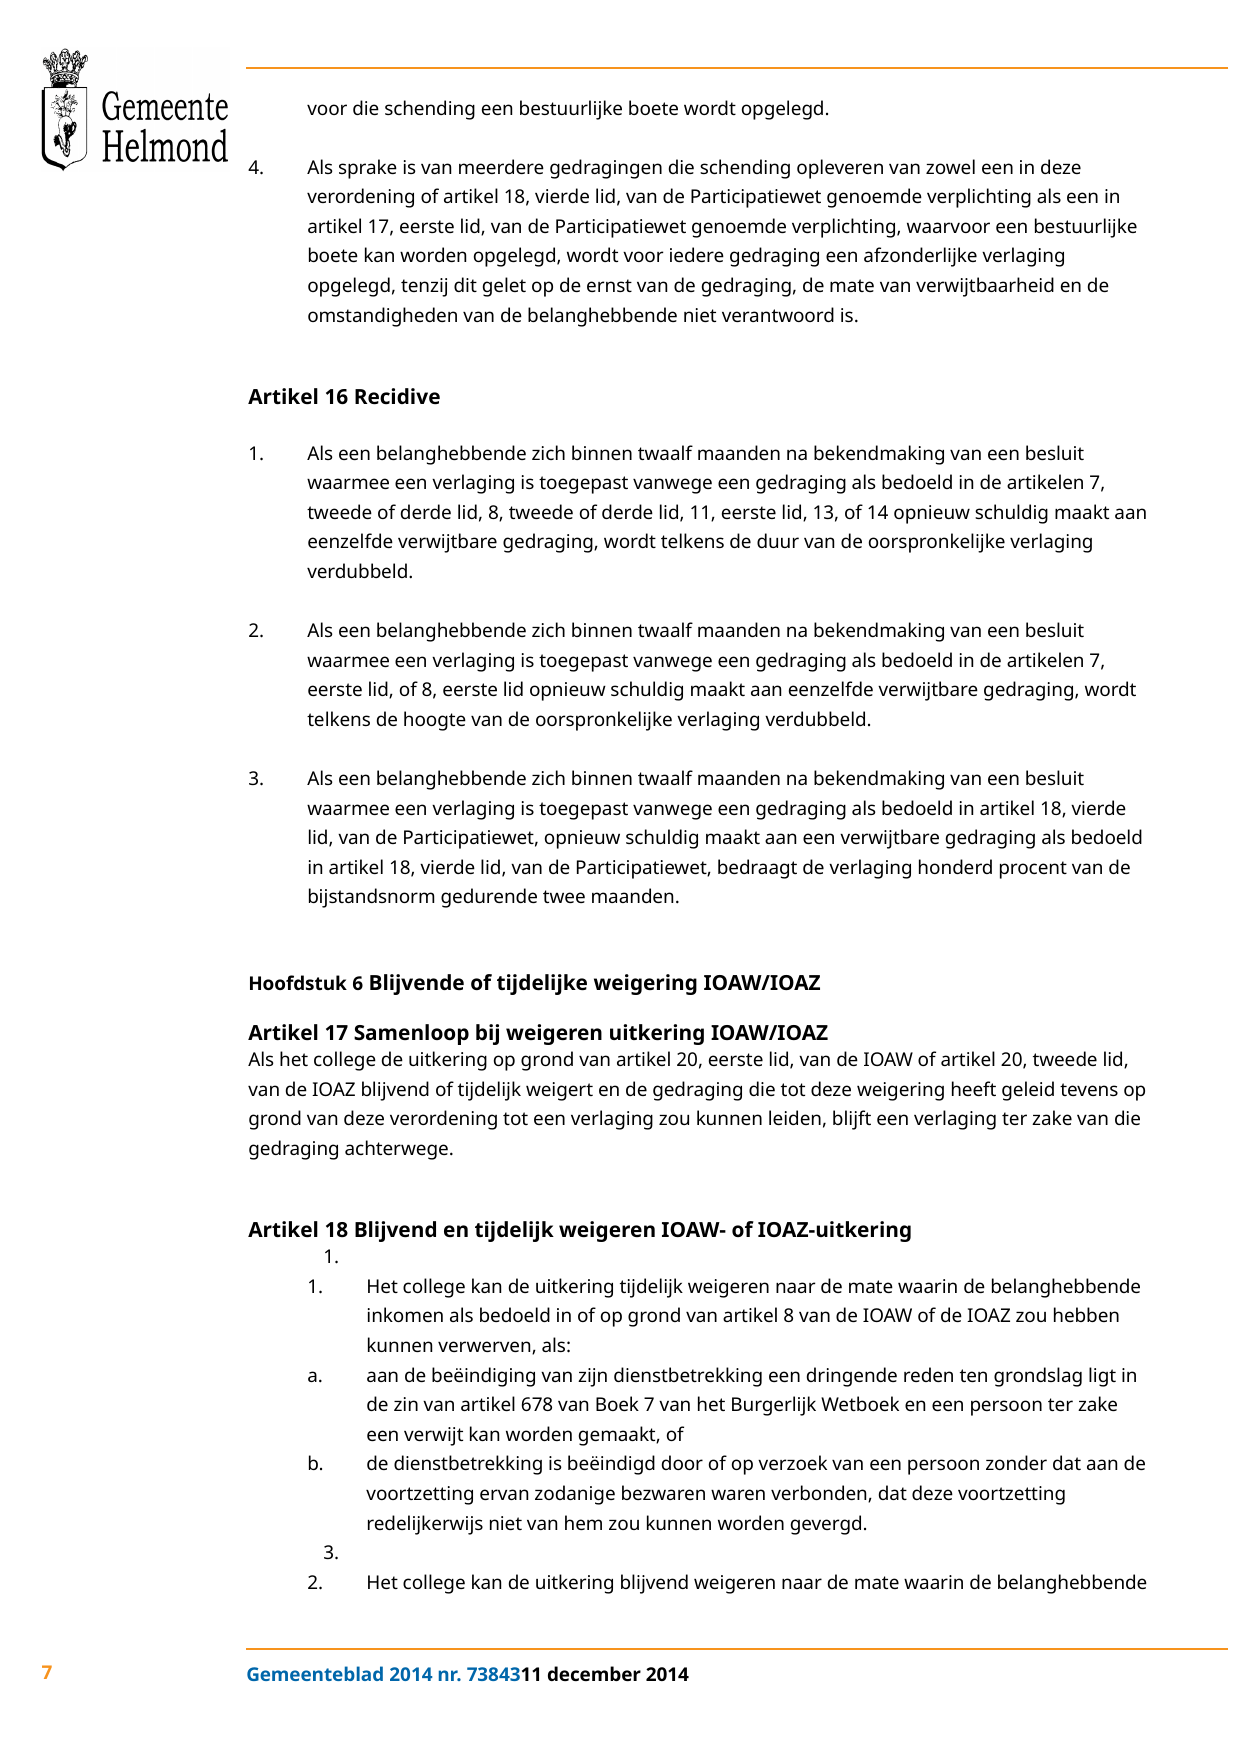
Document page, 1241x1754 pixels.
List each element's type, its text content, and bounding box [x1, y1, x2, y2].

list aan de beëindiging van zijn dienstbetrekking een dringende reden ten grondslag ligt in de zin van artikel 678 van Boek 7 van het Burgerlijk Wetboek en een persoon ter zake een verwijt kan worden gemaakt, of [307, 1362, 1152, 1447]
text Artikel 16 Recidive [248, 382, 1152, 410]
list Het college kan de uitkering tijdelijk weigeren naar de mate waarin de belanghebbende inkomen als bedoeld in of op grond van artikel 8 van de IOAW of de IOAZ zou hebben kunnen verwerven, als: [307, 1273, 1152, 1358]
text Artikel 18 Blijvend en tijdelijk weigeren IOAW- of IOAZ-uitkering [248, 1215, 1152, 1243]
list Als sprake is van meerdere gedragingen die schending opleveren van zowel een in deze verordening of artikel 18, vierde lid, van de Participatiewet genoemde verplichting als een in artikel 17, eerste lid, van de Participatiewet genoemde verplichting, waarvoor een bestuurlijke boete kan worden opgelegd, wordt voor iedere gedraging een afzonderlijke verlaging opgelegd, tenzij dit gelet op de ernst van de gedraging, de mate van verwijtbaarheid en de omstandigheden van de belanghebbende niet verantwoord is. [248, 154, 1152, 328]
list Als een belanghebbende zich binnen twaalf maanden na bekendmaking van een besluit waarmee een verlaging is toegepast vanwege een gedraging als bedoeld in de artikelen 7, eerste lid, of 8, eerste lid opnieuw schuldig maakt aan eenzelfde verwijtbare gedraging, wordt telkens de hoogte van de oorspronkelijke verlaging verdubbeld. [248, 617, 1152, 732]
list Als een belanghebbende zich binnen twaalf maanden na bekendmaking van een besluit waarmee een verlaging is toegepast vanwege een gedraging als bedoeld in artikel 18, vierde lid, van de Participatiewet, opnieuw schuldig maakt aan een verwijtbare gedraging als bedoeld in artikel 18, vierde lid, van de Participatiewet, bedraagt de verlaging honderd procent van de bijstandsnorm gedurende twee maanden. [248, 765, 1152, 909]
text Hoofdstuk 6 Blijvende of tijdelijke weigering IOAW/IOAZ [248, 968, 1152, 997]
text Als het college de uitkering op grond van artikel 20, eerste lid, van de IOAW of artikel 20, tweede lid, van de IOAZ blijvend of tijdelijk weigert en de gedraging die tot deze weigering heeft geleid tevens op grond van deze verordening tot een verlaging zou kunnen leiden, blijft een verlaging ter zake van die gedraging achterwege. [248, 1046, 1152, 1161]
list Het college kan de uitkering blijvend weigeren naar de mate waarin de belanghebbende [307, 1569, 1152, 1594]
list de dienstbetrekking is beëindigd door of op verzoek van een persoon zonder dat aan de voortzetting ervan zodanige bezwaren waren verbonden, dat deze voortzetting redelijkerwijs niet van hem zou kunnen worden gevergd. [307, 1451, 1152, 1535]
picture [41, 47, 231, 172]
list voor die schending een bestuurlijke boete wordt opgelegd. [248, 95, 1152, 121]
text Artikel 17 Samenloop bij weigeren uitkering IOAW/IOAZ [248, 1018, 1152, 1046]
list Als een belanghebbende zich binnen twaalf maanden na bekendmaking van een besluit waarmee een verlaging is toegepast vanwege een gedraging als bedoeld in de artikelen 7, tweede of derde lid, 8, tweede of derde lid, 11, eerste lid, 13, of 14 opnieuw schuldig maakt aan eenzelfde verwijtbare gedraging, wordt telkens de duur van de oorspronkelijke verlaging verdubbeld. [248, 440, 1152, 584]
